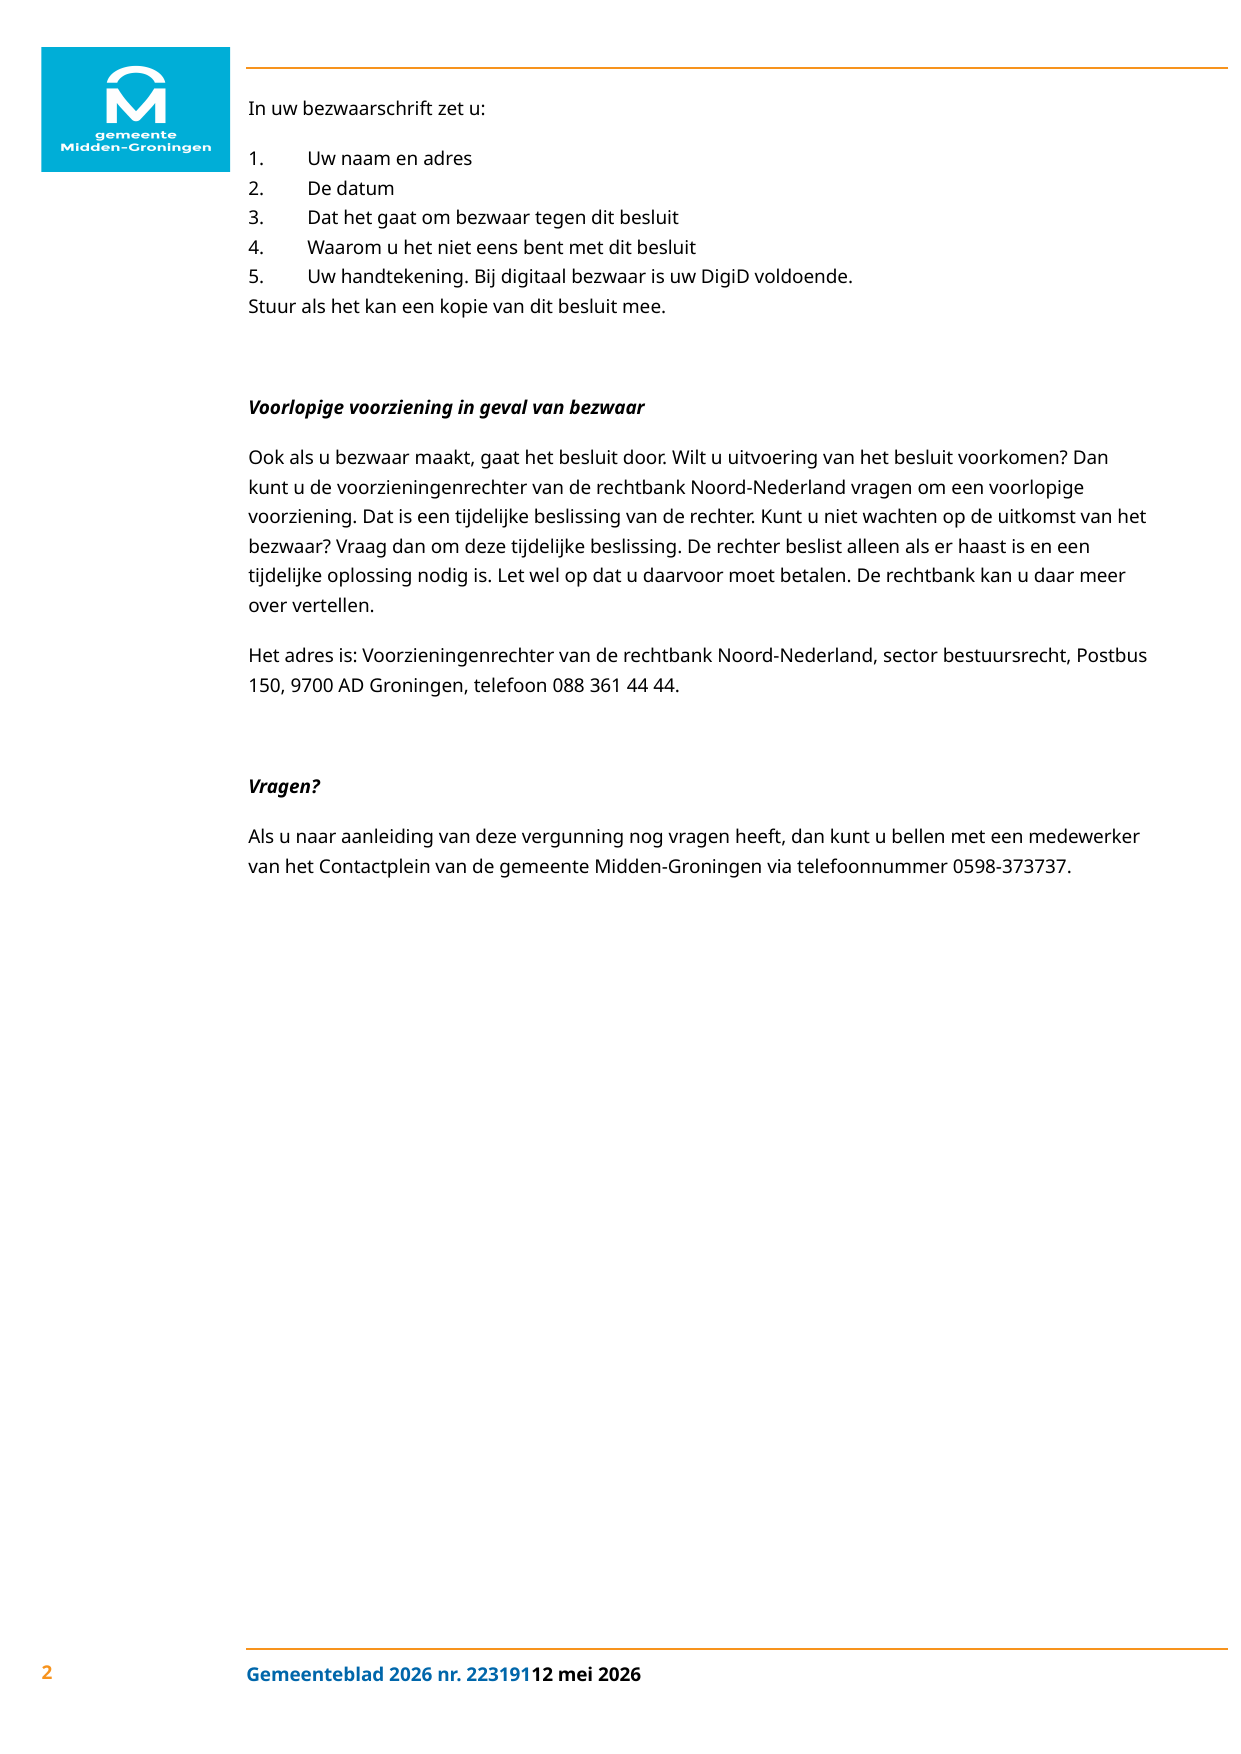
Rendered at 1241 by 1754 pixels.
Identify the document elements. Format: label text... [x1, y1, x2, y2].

picture [108, 66, 164, 82]
list Uw handtekening. Bij digitaal bezwaar is uw DigiD voldoende. [248, 263, 1152, 289]
list Waarom u het niet eens bent met dit besluit [248, 234, 1152, 260]
list Uw naam en adres [248, 145, 1152, 171]
text Als u naar aanleiding van deze vergunning nog vragen heeft, dan kunt u bellen met een medewerker van het Contactplein van de gemeente Midden-Groningen via telefoonnummer 0598-373737. [248, 823, 1152, 879]
list De datum [248, 175, 1152, 201]
text In uw bezwaarschrift zet u: [248, 95, 1152, 121]
list Dat het gaat om bezwaar tegen dit besluit [248, 204, 1152, 230]
picture [184, 146, 190, 153]
text Het adres is: Voorzieningenrechter van de rechtbank Noord-Nederland, sector bestuursrecht, Postbus 150, 9700 AD Groningen, telefoon 088 361 44 44. [248, 643, 1152, 698]
text Voorlopige voorziening in geval van bezwaar [248, 394, 1152, 420]
picture [107, 89, 165, 122]
text Vragen? [248, 773, 1152, 799]
text Ook als u bezwaar maakt, gaat het besluit door. Wilt u uitvoering van het besluit voorkomen? Dan kunt u de voorzieningenrechter van de rechtbank Noord-Nederland vragen om een voorlopige voorziening. Dat is een tijdelijke beslissing van de rechter. Kunt u niet wachten op de uitkomst van het bezwaar? Vraag dan om deze tijdelijke beslissing. De rechter beslist alleen als er haast is en een tijdelijke oplossing nodig is. Let wel op dat u daarvoor moet betalen. De rechtbank kan u daar meer over vertellen. [248, 444, 1152, 618]
text Stuur als het kan een kopie van dit besluit mee. [248, 293, 1152, 319]
